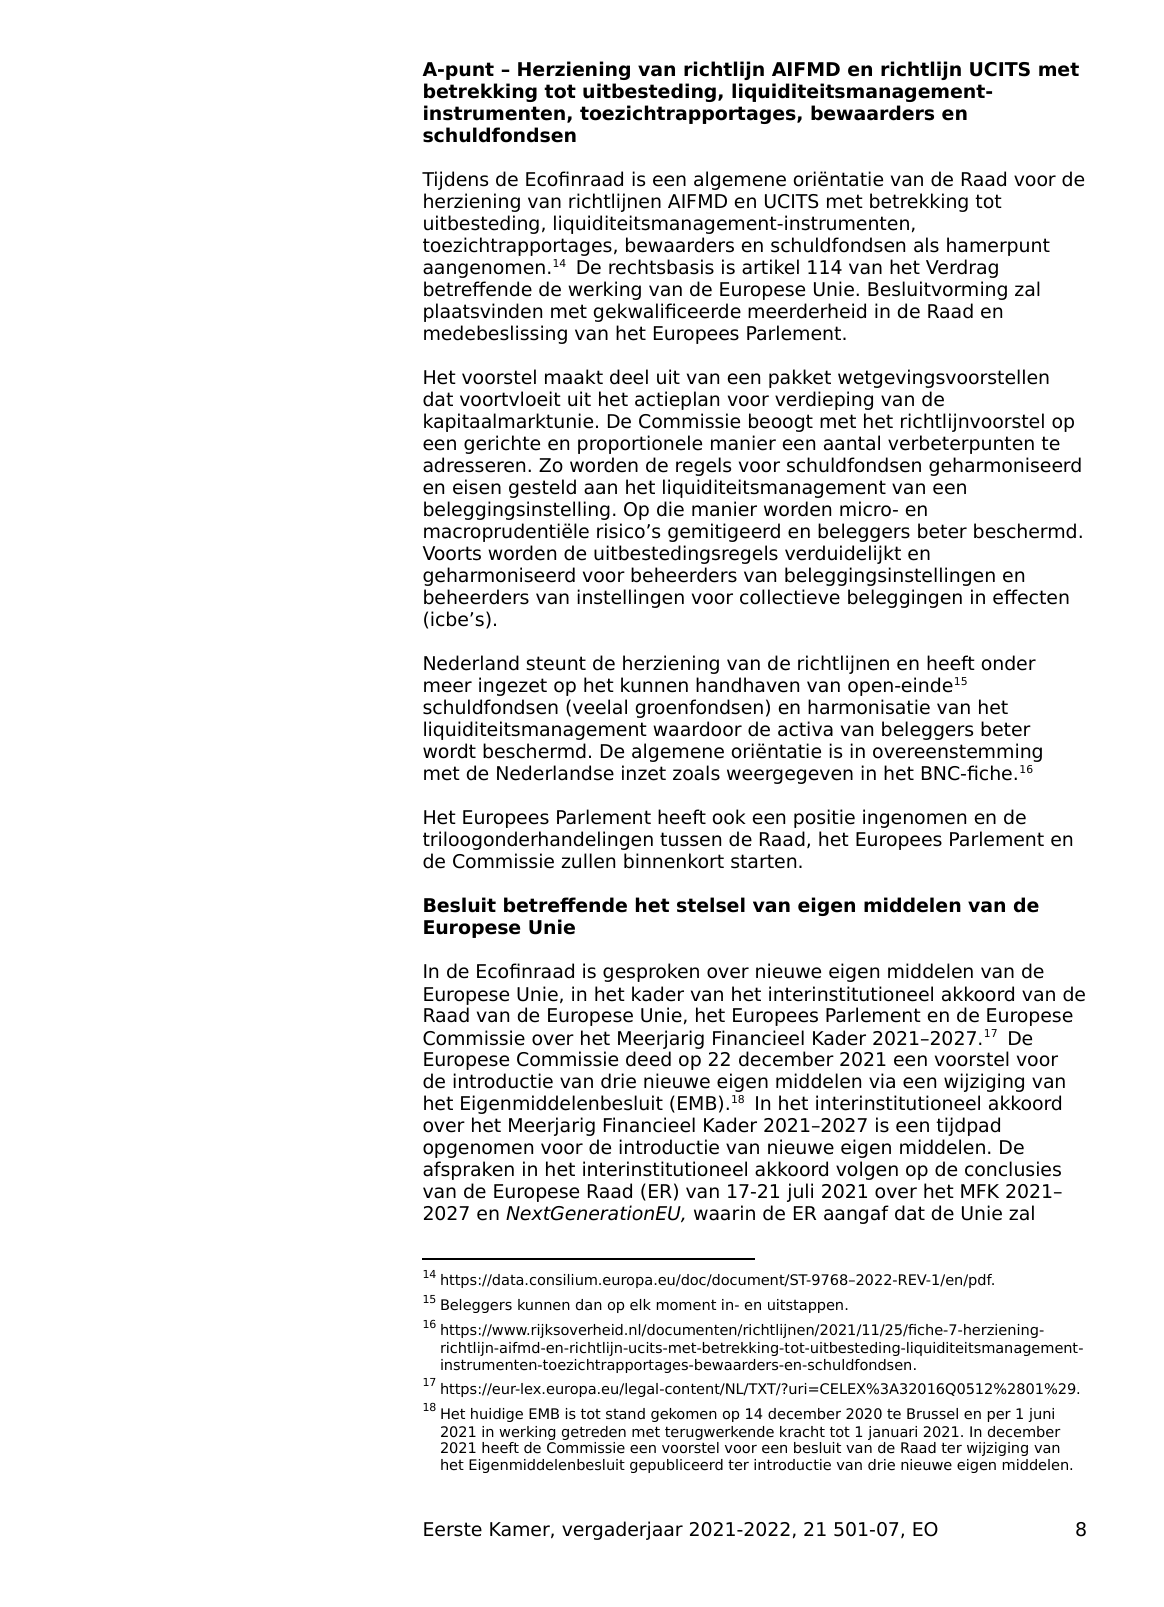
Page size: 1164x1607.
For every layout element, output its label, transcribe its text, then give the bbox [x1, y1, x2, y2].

text Het huidige EMB is tot stand gekomen op 14 december 2020 te Brussel en per 1 juni 2021 in werking getreden met terugwerkende kracht tot 1 januari 2021. In december 2021 heeft de Commissie een voorstel voor een besluit van de Raad ter wijziging van het Eigenmiddelenbesluit gepubliceerd ter introductie van drie nieuwe eigen middelen. [422, 1402, 1087, 1474]
subtitle A-punt – Herziening van richtlijn AIFMD en richtlijn UCITS met betrekking tot uitbesteding, liquiditeitsmanagement-instrumenten, toezichtrapportages, bewaarders en schuldfondsen [422, 59, 1087, 147]
text Het Europees Parlement heeft ook een positie ingenomen en de triloogonderhandelingen tussen de Raad, het Europees Parlement en de Commissie zullen binnenkort starten. [422, 807, 1087, 873]
text Nederland steunt de herziening van de richtlijnen en heeft onder meer ingezet op het kunnen handhaven van open-einde schuldfondsen (veelal groenfondsen) en harmonisatie van het liquiditeitsmanagement waardoor de activa van beleggers beter wordt beschermd. De algemene oriëntatie is in overeenstemming met de Nederlandse inzet zoals weergegeven in het BNC-fiche. [422, 653, 1087, 785]
text https://eur-lex.europa.eu/legal-content/NL/TXT/?uri=CELEX%3A32016Q0512%2801%29. [422, 1377, 1087, 1399]
text https://data.consilium.europa.eu/doc/document/ST-9768–2022-REV-1/en/pdf. [422, 1268, 1087, 1290]
text Tijdens de Ecofinraad is een algemene oriëntatie van de Raad voor de herziening van richtlijnen AIFMD en UCITS met betrekking tot uitbesteding, liquiditeitsmanagement-instrumenten, toezichtrapportages, bewaarders en schuldfondsen als hamerpunt aangenomen. De rechtsbasis is artikel 114 van het Verdrag betreffende de werking van de Europese Unie. Besluitvorming zal plaatsvinden met gekwalificeerde meerderheid in de Raad en medebeslissing van het Europees Parlement. [422, 169, 1087, 345]
text Beleggers kunnen dan op elk moment in- en uitstappen. [422, 1293, 1087, 1315]
text In de Ecofinraad is gesproken over nieuwe eigen middelen van de Europese Unie, in het kader van het interinstitutioneel akkoord van de Raad van de Europese Unie, het Europees Parlement en de Europese Commissie over het Meerjarig Financieel Kader 2021–2027. De Europese Commissie deed op 22 december 2021 een voorstel voor de introductie van drie nieuwe eigen middelen via een wijziging van het Eigenmiddelenbesluit (EMB). In het interinstitutioneel akkoord over het Meerjarig Financieel Kader 2021–2027 is een tijdpad opgenomen voor de introductie van nieuwe eigen middelen. De afspraken in het interinstitutioneel akkoord volgen op de conclusies van de Europese Raad (ER) van 17-21 juli 2021 over het MFK 2021–2027 en NextGenerationEU, waarin de ER aangaf dat de Unie zal [422, 961, 1087, 1225]
text https://www.rijksoverheid.nl/documenten/richtlijnen/2021/11/25/fiche-7-herziening-richtlijn-aifmd-en-richtlijn-ucits-met-betrekking-tot-uitbesteding-liquiditeitsmanagement-instrumenten-toezichtrapportages-bewaarders-en-schuldfondsen. [422, 1318, 1087, 1374]
subtitle Besluit betreffende het stelsel van eigen middelen van de Europese Unie [422, 895, 1087, 939]
text Het voorstel maakt deel uit van een pakket wetgevingsvoorstellen dat voortvloeit uit het actieplan voor verdieping van de kapitaalmarktunie. De Commissie beoogt met het richtlijnvoorstel op een gerichte en proportionele manier een aantal verbeterpunten te adresseren. Zo worden de regels voor schuldfondsen geharmoniseerd en eisen gesteld aan het liquiditeitsmanagement van een beleggingsinstelling. Op die manier worden micro- en macroprudentiële risico’s gemitigeerd en beleggers beter beschermd. Voorts worden de uitbestedingsregels verduidelijkt en geharmoniseerd voor beheerders van beleggingsinstellingen en beheerders van instellingen voor collectieve beleggingen in effecten (icbe’s). [422, 367, 1087, 631]
